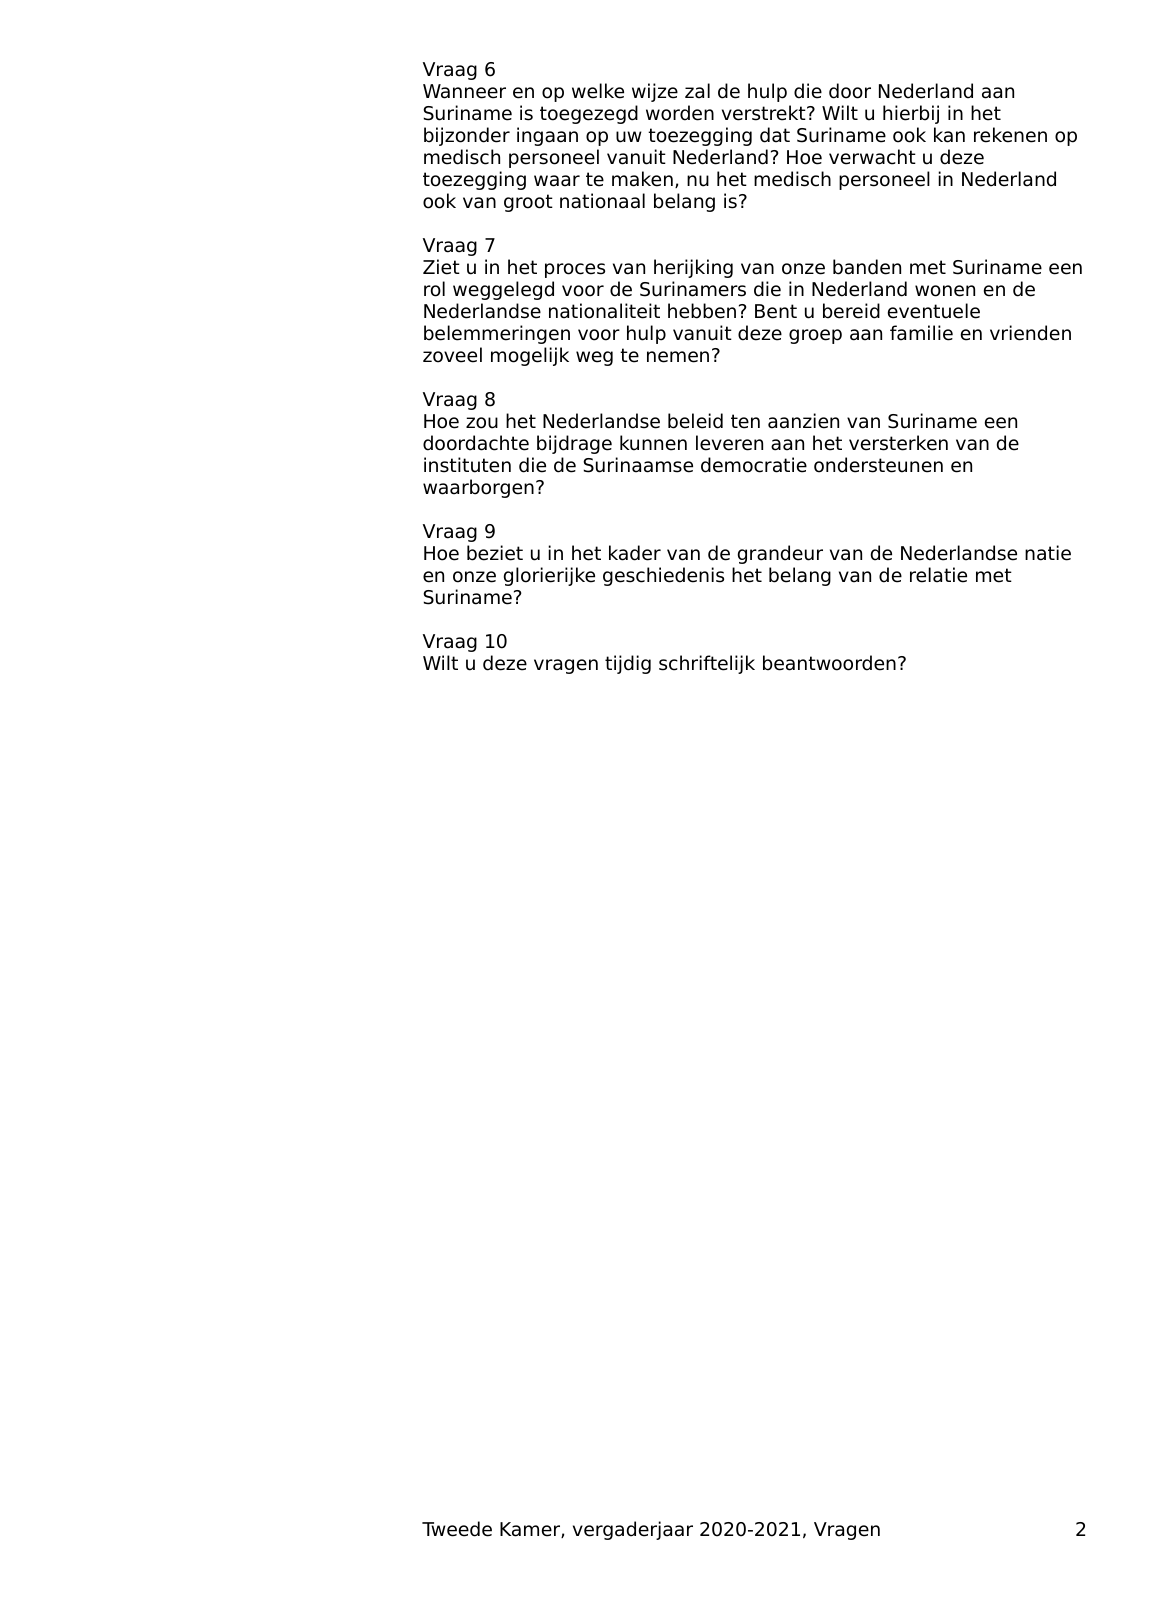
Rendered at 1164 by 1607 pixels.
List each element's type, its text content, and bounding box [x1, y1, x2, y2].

text Vraag 7 [422, 235, 1087, 257]
text Hoe zou het Nederlandse beleid ten aanzien van Suriname een doordachte bijdrage kunnen leveren aan het versterken van de instituten die de Surinaamse democratie ondersteunen en waarborgen? [422, 411, 1087, 499]
text Vraag 8 [422, 389, 1087, 411]
text Wilt u deze vragen tijdig schriftelijk beantwoorden? [422, 653, 1087, 675]
text Vraag 9 [422, 521, 1087, 543]
text Ziet u in het proces van herijking van onze banden met Suriname een rol weggelegd voor de Surinamers die in Nederland wonen en de Nederlandse nationaliteit hebben? Bent u bereid eventuele belemmeringen voor hulp vanuit deze groep aan familie en vrienden zoveel mogelijk weg te nemen? [422, 257, 1087, 367]
text Vraag 6 [422, 59, 1087, 81]
text Vraag 10 [422, 631, 1087, 653]
text Wanneer en op welke wijze zal de hulp die door Nederland aan Suriname is toegezegd worden verstrekt? Wilt u hierbij in het bijzonder ingaan op uw toezegging dat Suriname ook kan rekenen op medisch personeel vanuit Nederland? Hoe verwacht u deze toezegging waar te maken, nu het medisch personeel in Nederland ook van groot nationaal belang is? [422, 81, 1087, 213]
text Hoe beziet u in het kader van de grandeur van de Nederlandse natie en onze glorierijke geschiedenis het belang van de relatie met Suriname? [422, 543, 1087, 609]
